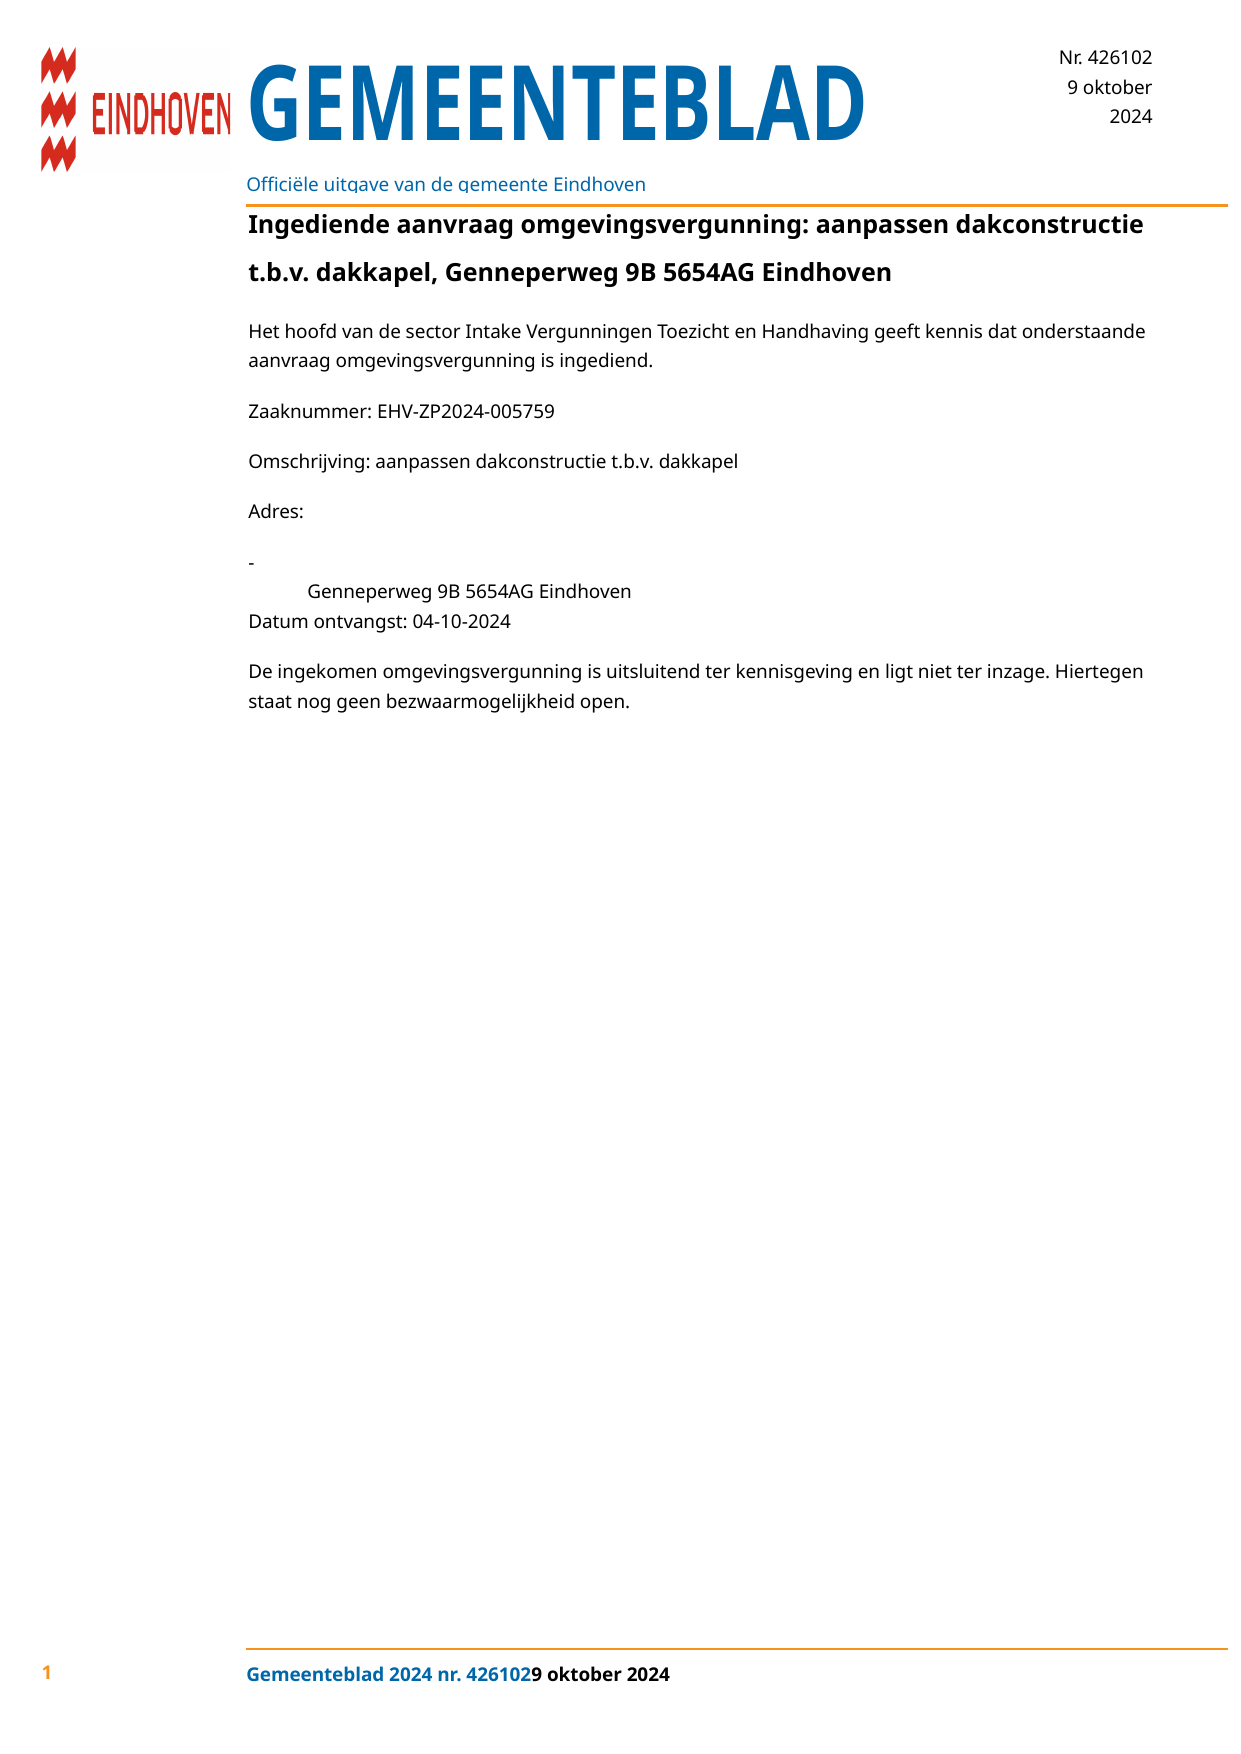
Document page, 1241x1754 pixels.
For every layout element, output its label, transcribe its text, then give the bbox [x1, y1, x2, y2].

text Het hoofd van de sector Intake Vergunningen Toezicht en Handhaving geeft kennis dat onderstaande aanvraag omgevingsvergunning is ingediend. [248, 318, 1152, 373]
text Ingediende aanvraag omgevingsvergunning: aanpassen dakconstructie t.b.v. dakkapel, Genneperweg 9B 5654AG Eindhoven [248, 207, 1152, 288]
list Genneperweg 9B 5654AG Eindhoven [248, 579, 1152, 604]
text Adres: [248, 499, 1152, 524]
text De ingekomen omgevingsvergunning is uitsluitend ter kennisgeving en ligt niet ter inzage. Hiertegen staat nog geen bezwaarmogelijkheid open. [248, 659, 1152, 714]
text Zaaknummer: EHV-ZP2024-005759 [248, 398, 1152, 424]
picture [41, 47, 231, 172]
text Datum ontvangst: 04-10-2024 [248, 608, 1152, 634]
text Omschrijving: aanpassen dakconstructie t.b.v. dakkapel [248, 448, 1152, 474]
